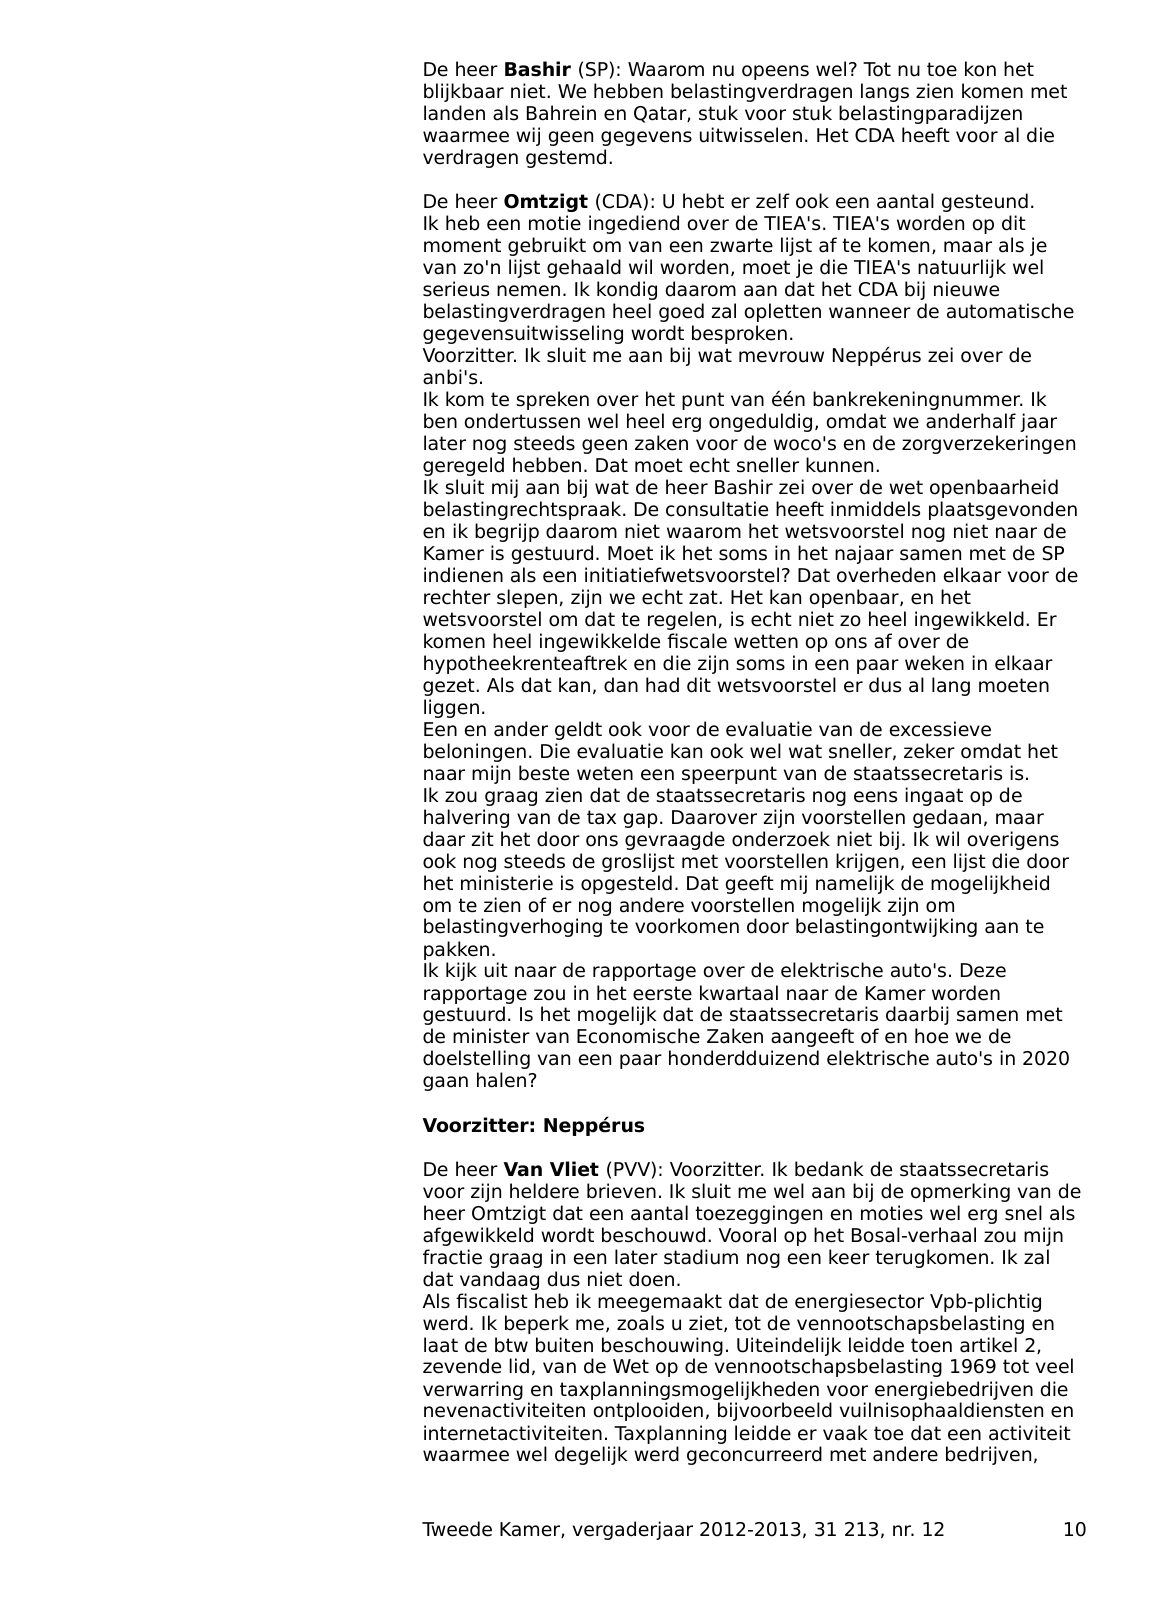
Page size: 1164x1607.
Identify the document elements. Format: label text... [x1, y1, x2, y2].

text De heer Van Vliet (PVV): Voorzitter. Ik bedank de staatssecretaris voor zijn heldere brieven. Ik sluit me wel aan bij de opmerking van de heer Omtzigt dat een aantal toezeggingen en moties wel erg snel als afgewikkeld wordt beschouwd. Vooral op het Bosal-verhaal zou mijn fractie graag in een later stadium nog een keer terugkomen. Ik zal dat vandaag dus niet doen. [422, 1159, 1087, 1291]
text Ik kom te spreken over het punt van één bankrekeningnummer. Ik ben ondertussen wel heel erg ongeduldig, omdat we anderhalf jaar later nog steeds geen zaken voor de woco's en de zorgverzekeringen geregeld hebben. Dat moet echt sneller kunnen. [422, 389, 1087, 477]
text Als fiscalist heb ik meegemaakt dat de energiesector Vpb-plichtig werd. Ik beperk me, zoals u ziet, tot de vennootschapsbelasting en laat de btw buiten beschouwing. Uiteindelijk leidde toen artikel 2, zevende lid, van de Wet op de vennootschapsbelasting 1969 tot veel verwarring en taxplanningsmogelijkheden voor energiebedrijven die nevenactiviteiten ontplooiden, bijvoorbeeld vuilnisophaaldiensten en internetactiviteiten. Taxplanning leidde er vaak toe dat een activiteit waarmee wel degelijk werd geconcurreerd met andere bedrijven, [422, 1291, 1087, 1466]
text De heer Bashir (SP): Waarom nu opeens wel? Tot nu toe kon het blijkbaar niet. We hebben belastingverdragen langs zien komen met landen als Bahrein en Qatar, stuk voor stuk belastingparadijzen waarmee wij geen gegevens uitwisselen. Het CDA heeft voor al die verdragen gestemd. [422, 59, 1087, 169]
text Ik sluit mij aan bij wat de heer Bashir zei over de wet openbaarheid belastingrechtspraak. De consultatie heeft inmiddels plaatsgevonden en ik begrijp daarom niet waarom het wetsvoorstel nog niet naar de Kamer is gestuurd. Moet ik het soms in het najaar samen met de SP indienen als een initiatiefwetsvoorstel? Dat overheden elkaar voor de rechter slepen, zijn we echt zat. Het kan openbaar, en het wetsvoorstel om dat te regelen, is echt niet zo heel ingewikkeld. Er komen heel ingewikkelde fiscale wetten op ons af over de hypotheekrenteaftrek en die zijn soms in een paar weken in elkaar gezet. Als dat kan, dan had dit wetsvoorstel er dus al lang moeten liggen. [422, 477, 1087, 719]
text Een en ander geldt ook voor de evaluatie van de excessieve beloningen. Die evaluatie kan ook wel wat sneller, zeker omdat het naar mijn beste weten een speerpunt van de staatssecretaris is. [422, 719, 1087, 784]
text Ik zou graag zien dat de staatssecretaris nog eens ingaat op de halvering van de tax gap. Daarover zijn voorstellen gedaan, maar daar zit het door ons gevraagde onderzoek niet bij. Ik wil overigens ook nog steeds de groslijst met voorstellen krijgen, een lijst die door het ministerie is opgesteld. Dat geeft mij namelijk de mogelijkheid om te zien of er nog andere voorstellen mogelijk zijn om belastingverhoging te voorkomen door belastingontwijking aan te pakken. [422, 784, 1087, 960]
subtitle Voorzitter: Neppérus [422, 1114, 1087, 1136]
text De heer Omtzigt (CDA): U hebt er zelf ook een aantal gesteund. [422, 191, 1087, 213]
text Voorzitter. Ik sluit me aan bij wat mevrouw Neppérus zei over de anbi's. [422, 345, 1087, 389]
text Ik kijk uit naar de rapportage over de elektrische auto's. Deze rapportage zou in het eerste kwartaal naar de Kamer worden gestuurd. Is het mogelijk dat de staatssecretaris daarbij samen met de minister van Economische Zaken aangeeft of en hoe we de doelstelling van een paar honderdduizend elektrische auto's in 2020 gaan halen? [422, 960, 1087, 1092]
text Ik heb een motie ingediend over de TIEA's. TIEA's worden op dit moment gebruikt om van een zwarte lijst af te komen, maar als je van zo'n lijst gehaald wil worden, moet je die TIEA's natuurlijk wel serieus nemen. Ik kondig daarom aan dat het CDA bij nieuwe belastingverdragen heel goed zal opletten wanneer de automatische gegevensuitwisseling wordt besproken. [422, 213, 1087, 345]
